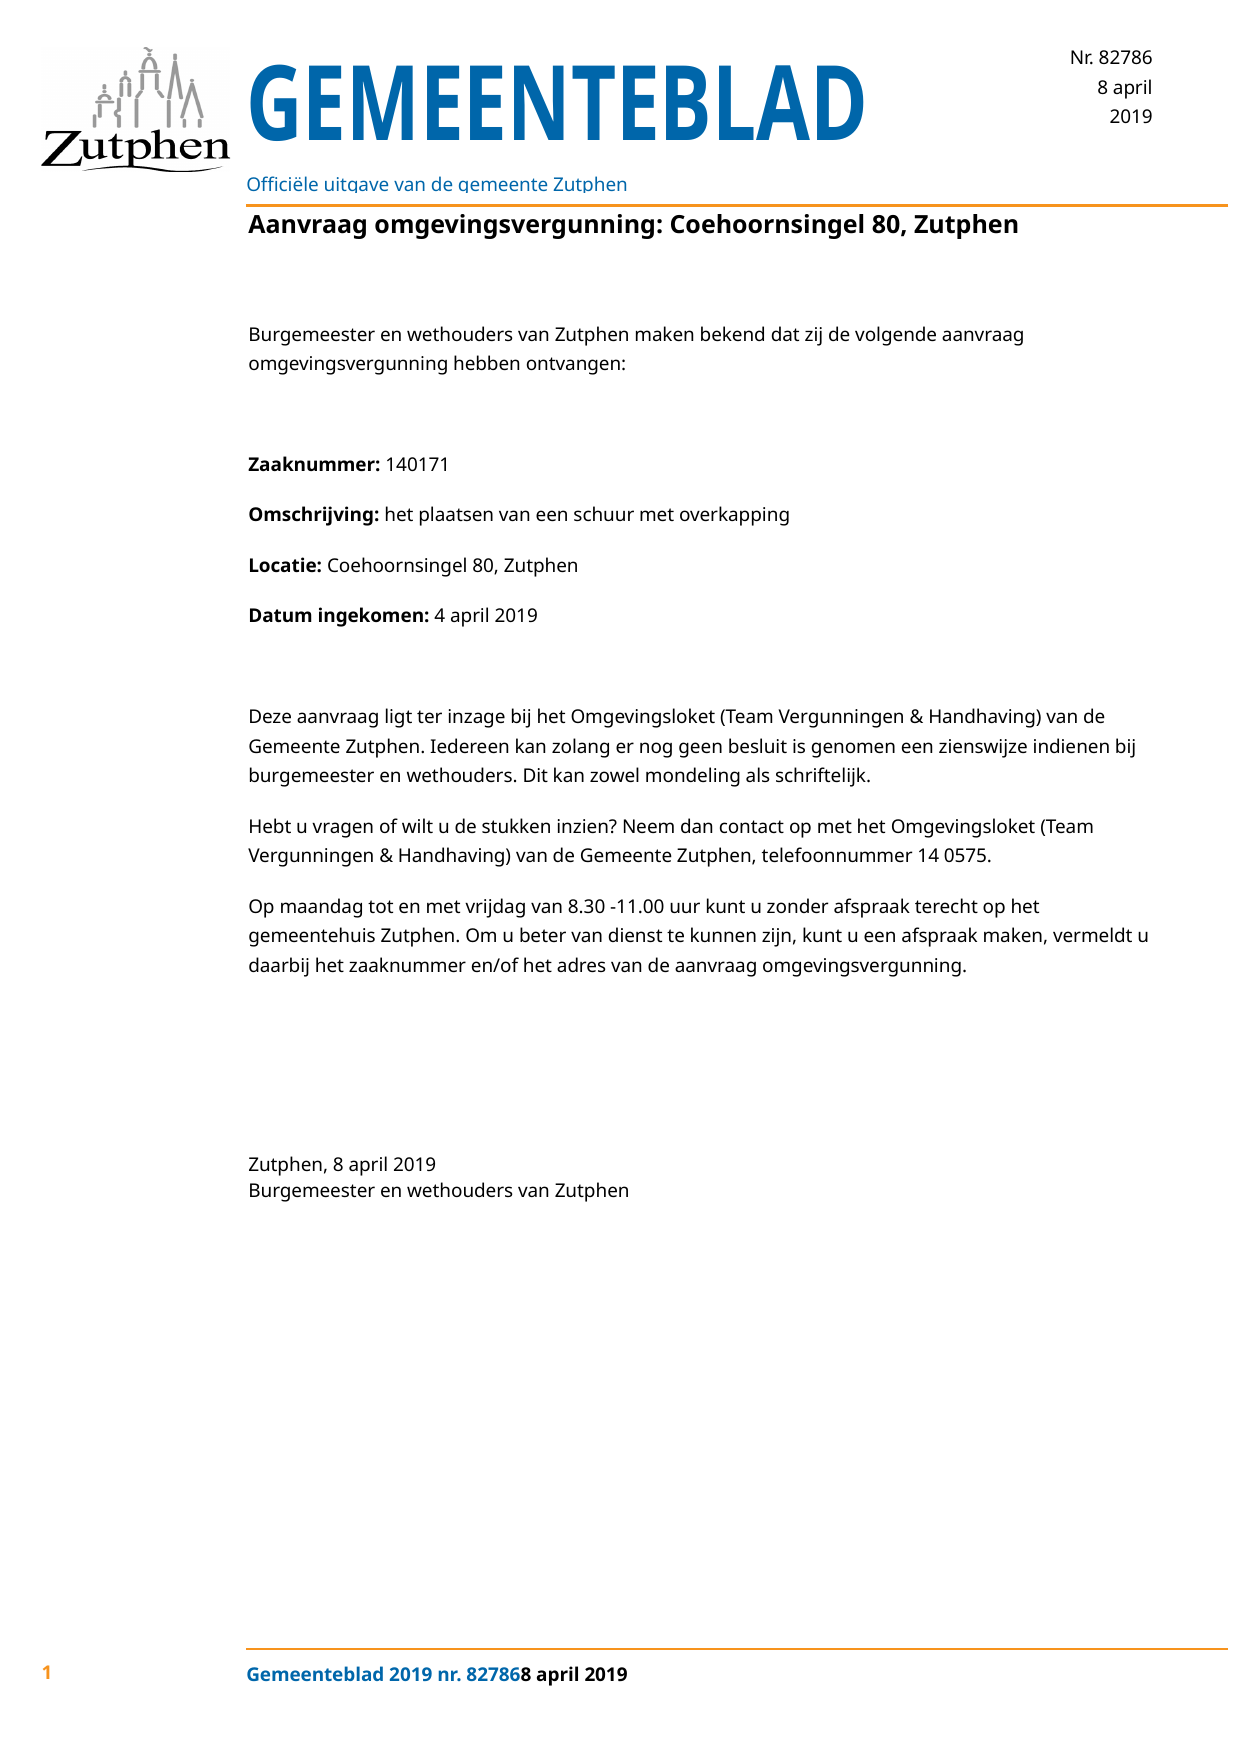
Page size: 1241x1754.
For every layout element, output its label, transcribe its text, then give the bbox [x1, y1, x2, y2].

text Zaaknummer: 140171 [248, 451, 1152, 477]
text Locatie: Coehoornsingel 80, Zutphen [248, 552, 1152, 578]
text Omschrijving: het plaatsen van een schuur met overkapping [248, 502, 1152, 527]
text Zutphen, 8 april 2019 [248, 1151, 1152, 1177]
text Op maandag tot en met vrijdag van 8.30 -11.00 uur kunt u zonder afspraak terecht op het gemeentehuis Zutphen. Om u beter van dienst te kunnen zijn, kunt u een afspraak maken, vermeldt u daarbij het zaaknummer en/of het adres van de aanvraag omgevingsvergunning. [248, 893, 1152, 978]
text Datum ingekomen: 4 april 2019 [248, 602, 1152, 628]
text Aanvraag omgevingsvergunning: Coehoornsingel 80, Zutphen [248, 207, 1152, 241]
text Hebt u vragen of wilt u de stukken inzien? Neem dan contact op met het Omgevingsloket (Team Vergunningen & Handhaving) van de Gemeente Zutphen, telefoonnummer 14 0575. [248, 813, 1152, 868]
text Burgemeester en wethouders van Zutphen [248, 1177, 1152, 1202]
text Deze aanvraag ligt ter inzage bij het Omgevingsloket (Team Vergunningen & Handhaving) van de Gemeente Zutphen. Iedereen kan zolang er nog geen besluit is genomen een zienswijze indienen bij burgemeester en wethouders. Dit kan zowel mondeling als schriftelijk. [248, 703, 1152, 788]
text Burgemeester en wethouders van Zutphen maken bekend dat zij de volgende aanvraag omgevingsvergunning hebben ontvangen: [248, 321, 1152, 376]
picture [41, 47, 231, 172]
